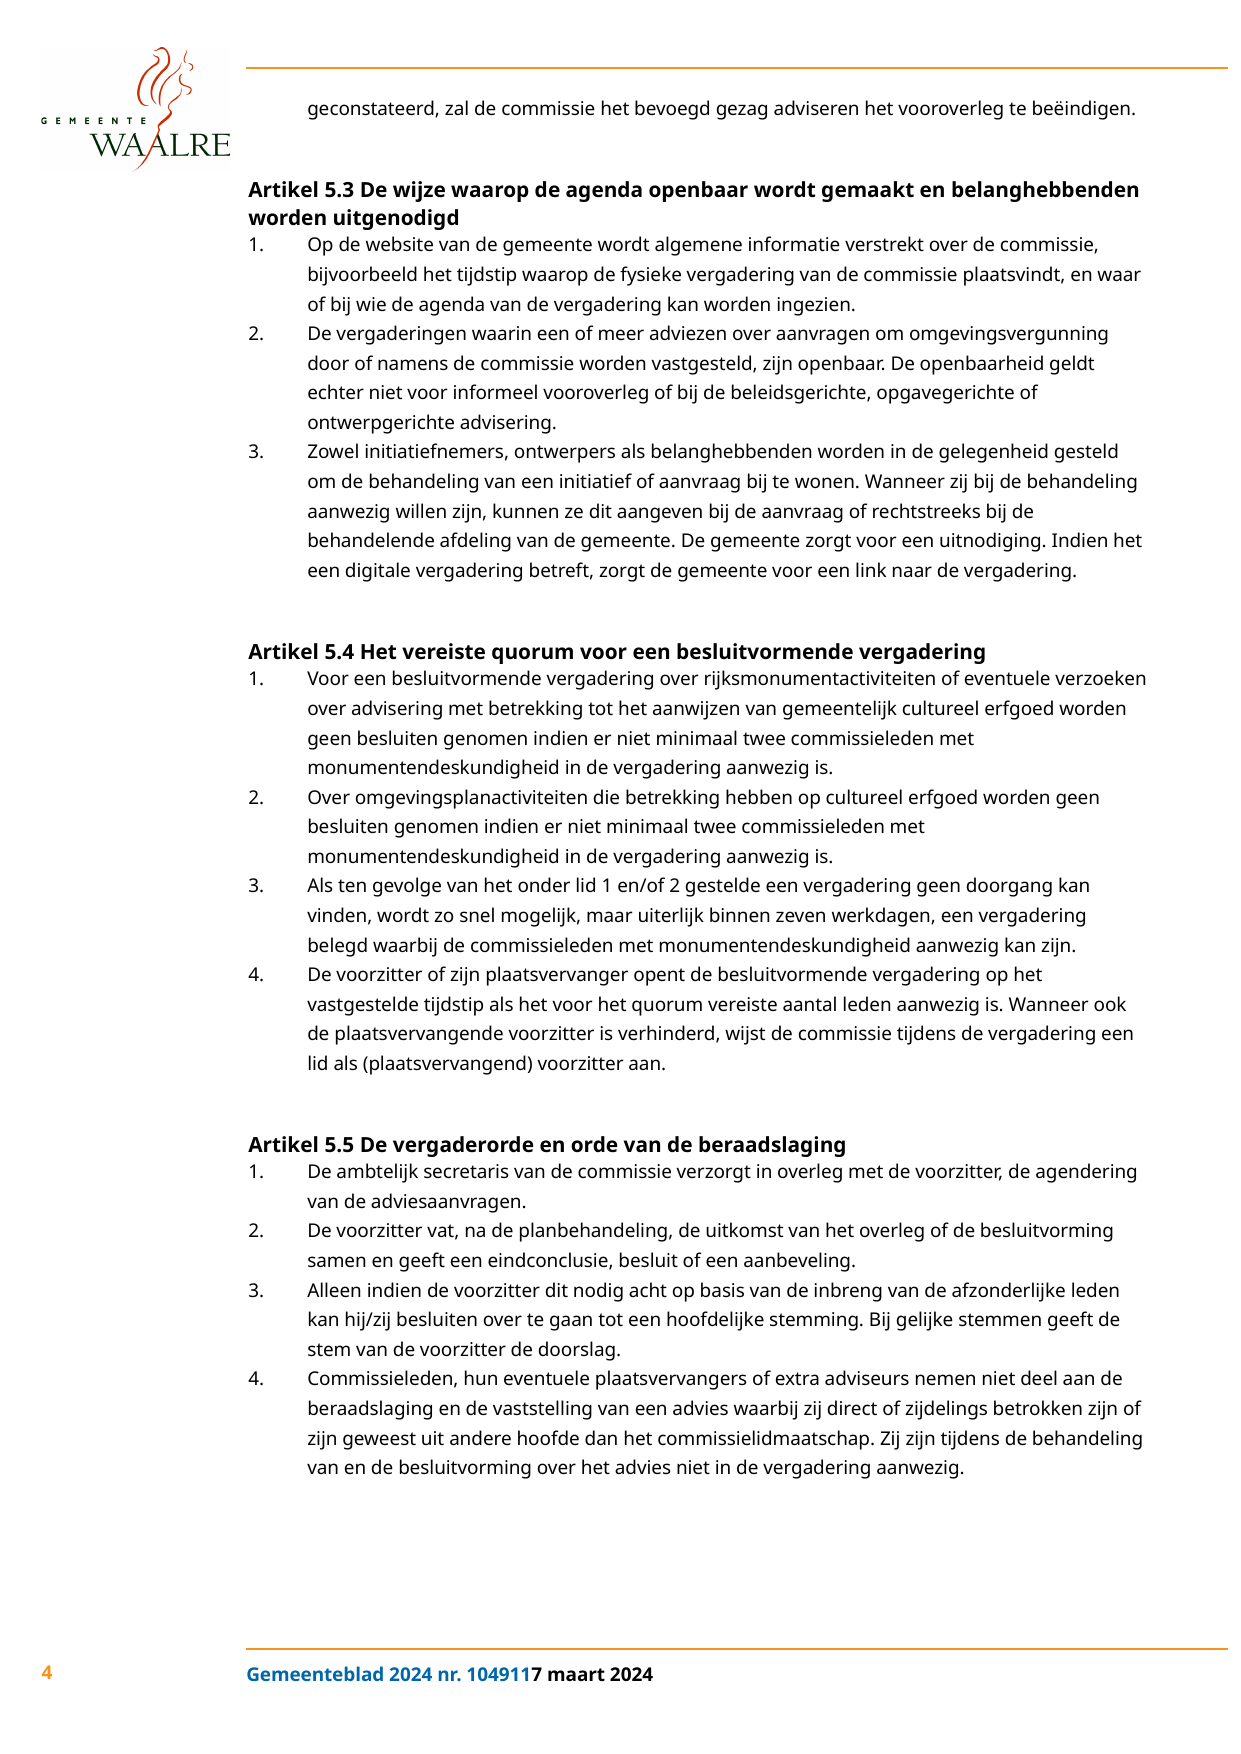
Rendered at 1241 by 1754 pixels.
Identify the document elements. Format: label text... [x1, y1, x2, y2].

list geconstateerd, zal de commissie het bevoegd gezag adviseren het vooroverleg te beëindigen. [248, 95, 1152, 121]
list Voor een besluitvormende vergadering over rijksmonumentactiviteiten of eventuele verzoeken over advisering met betrekking tot het aanwijzen van gemeentelijk cultureel erfgoed worden geen besluiten genomen indien er niet minimaal twee commissieleden met monumentendeskundigheid in de vergadering aanwezig is. [248, 666, 1152, 780]
list Commissieleden, hun eventuele plaatsvervangers of extra adviseurs nemen niet deel aan de beraadslaging en de vaststelling van een advies waarbij zij direct of zijdelings betrokken zijn of zijn geweest uit andere hoofde dan het commissielidmaatschap. Zij zijn tijdens de behandeling van en de besluitvorming over het advies niet in de vergadering aanwezig. [248, 1366, 1152, 1480]
list Op de website van de gemeente wordt algemene informatie verstrekt over de commissie, bijvoorbeeld het tijdstip waarop de fysieke vergadering van de commissie plaatsvindt, en waar of bij wie de agenda van de vergadering kan worden ingezien. [248, 232, 1152, 317]
list De voorzitter vat, na de planbehandeling, de uitkomst van het overleg of de besluitvorming samen en geeft een eindconclusie, besluit of een aanbeveling. [248, 1218, 1152, 1273]
list De vergaderingen waarin een of meer adviezen over aanvragen om omgevingsvergunning door of namens de commissie worden vastgesteld, zijn openbaar. De openbaarheid geldt echter niet voor informeel vooroverleg of bij de beleidsgerichte, opgavegerichte of ontwerpgerichte advisering. [248, 320, 1152, 435]
list De ambtelijk secretaris van de commissie verzorgt in overleg met de voorzitter, de agendering van de adviesaanvragen. [248, 1158, 1152, 1214]
text Artikel 5.5 De vergaderorde en orde van de beraadslaging [248, 1130, 1152, 1158]
list Als ten gevolge van het onder lid 1 en/of 2 gestelde een vergadering geen doorgang kan vinden, wordt zo snel mogelijk, maar uiterlijk binnen zeven werkdagen, een vergadering belegd waarbij de commissieleden met monumentendeskundigheid aanwezig kan zijn. [248, 873, 1152, 957]
list Alleen indien de voorzitter dit nodig acht op basis van de inbreng van de afzonderlijke leden kan hij/zij besluiten over te gaan tot een hoofdelijke stemming. Bij gelijke stemmen geeft de stem van de voorzitter de doorslag. [248, 1277, 1152, 1362]
text Artikel 5.4 Het vereiste quorum voor een besluitvormende vergadering [248, 637, 1152, 666]
list Zowel initiatiefnemers, ontwerpers als belanghebbenden worden in de gelegenheid gesteld om de behandeling van een initiatief of aanvraag bij te wonen. Wanneer zij bij de behandeling aanwezig willen zijn, kunnen ze dit aangeven bij de aanvraag of rechtstreeks bij de behandelende afdeling van de gemeente. De gemeente zorgt voor een uitnodiging. Indien het een digitale vergadering betreft, zorgt de gemeente voor een link naar de vergadering. [248, 439, 1152, 583]
text Artikel 5.3 De wijze waarop de agenda openbaar wordt gemaakt en belanghebbenden worden uitgenodigd [248, 175, 1152, 232]
list Over omgevingsplanactiviteiten die betrekking hebben op cultureel erfgoed worden geen besluiten genomen indien er niet minimaal twee commissieleden met monumentendeskundigheid in de vergadering aanwezig is. [248, 784, 1152, 869]
list De voorzitter of zijn plaatsvervanger opent de besluitvormende vergadering op het vastgestelde tijdstip als het voor het quorum vereiste aantal leden aanwezig is. Wanneer ook de plaatsvervangende voorzitter is verhinderd, wijst de commissie tijdens de vergadering een lid als (plaatsvervangend) voorzitter aan. [248, 961, 1152, 1076]
picture [41, 47, 231, 172]
